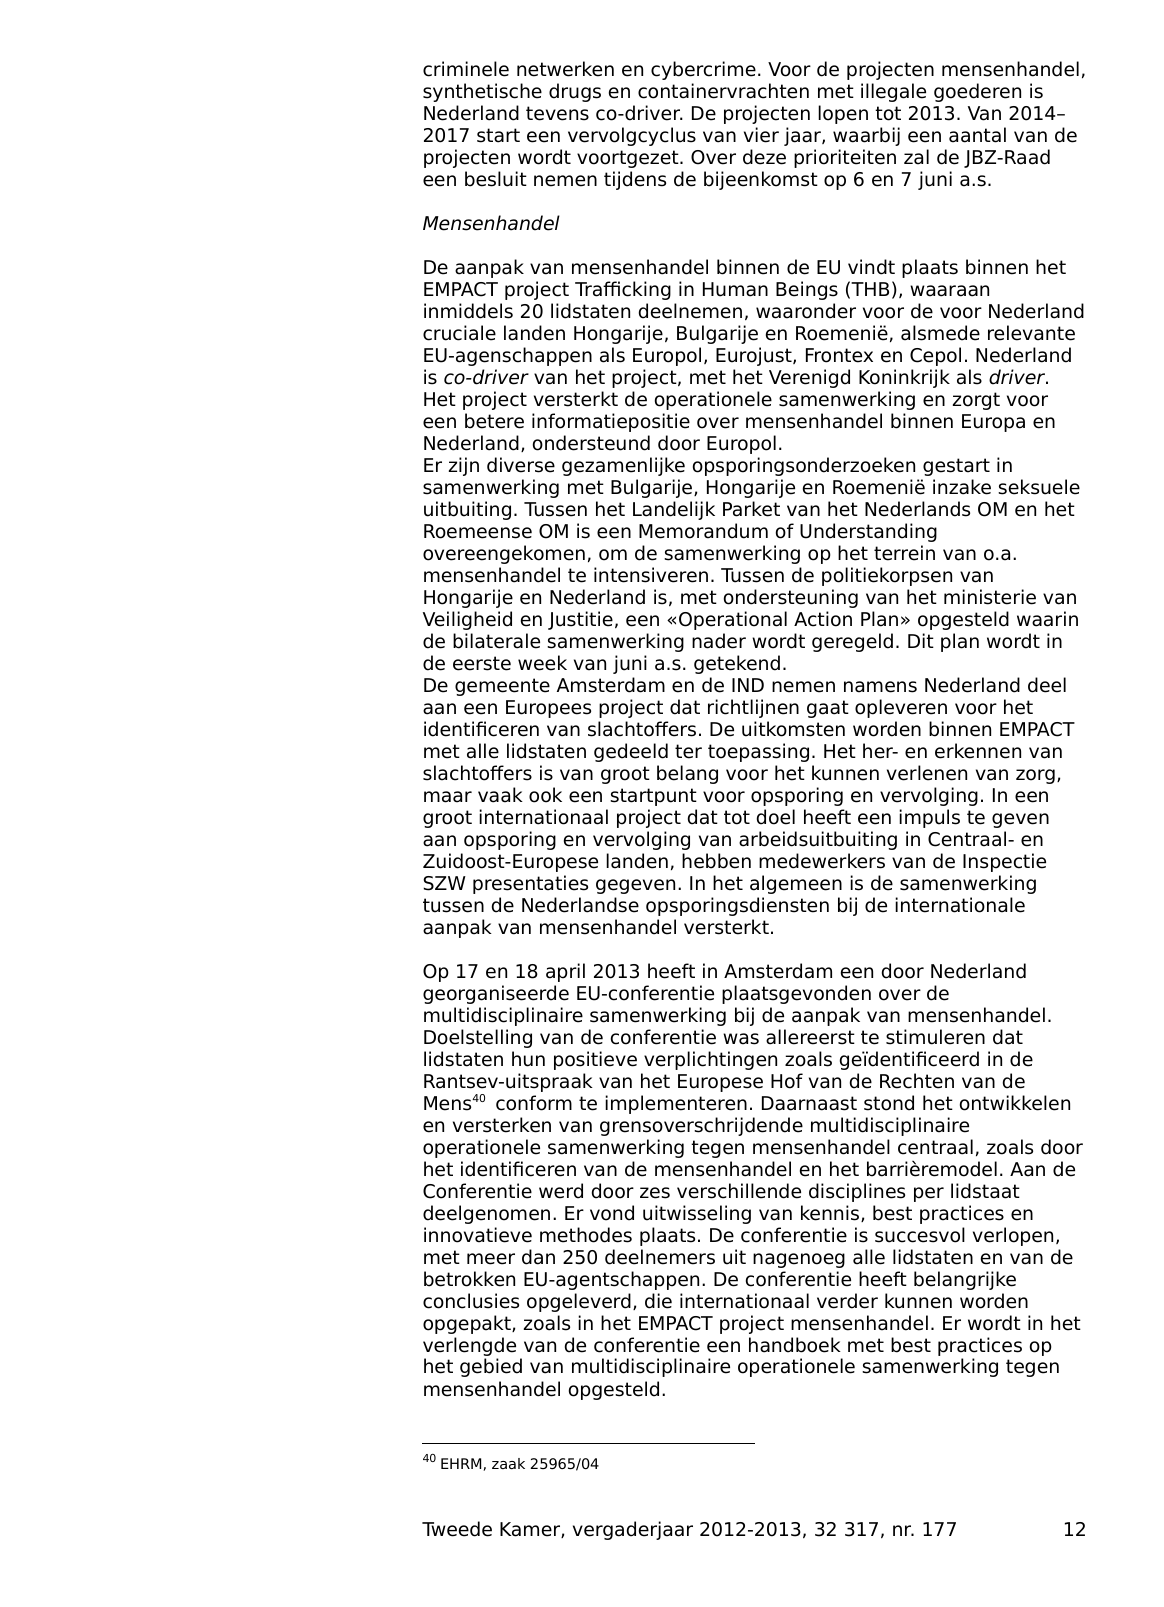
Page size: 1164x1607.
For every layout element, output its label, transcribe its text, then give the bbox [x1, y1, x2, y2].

text criminele netwerken en cybercrime. Voor de projecten mensenhandel, synthetische drugs en containervrachten met illegale goederen is Nederland tevens co-driver. De projecten lopen tot 2013. Van 2014–2017 start een vervolgcyclus van vier jaar, waarbij een aantal van de projecten wordt voortgezet. Over deze prioriteiten zal de JBZ-Raad een besluit nemen tijdens de bijeenkomst op 6 en 7 juni a.s. [422, 59, 1087, 191]
text Op 17 en 18 april 2013 heeft in Amsterdam een door Nederland georganiseerde EU-conferentie plaatsgevonden over de multidisciplinaire samenwerking bij de aanpak van mensenhandel. Doelstelling van de conferentie was allereerst te stimuleren dat lidstaten hun positieve verplichtingen zoals geïdentificeerd in de Rantsev-uitspraak van het Europese Hof van de Rechten van de Mens conform te implementeren. Daarnaast stond het ontwikkelen en versterken van grensoverschrijdende multidisciplinaire operationele samenwerking tegen mensenhandel centraal, zoals door het identificeren van de mensenhandel en het barrièremodel. Aan de Conferentie werd door zes verschillende disciplines per lidstaat deelgenomen. Er vond uitwisseling van kennis, best practices en innovatieve methodes plaats. De conferentie is succesvol verlopen, met meer dan 250 deelnemers uit nagenoeg alle lidstaten en van de betrokken EU-agentschappen. De conferentie heeft belangrijke conclusies opgeleverd, die internationaal verder kunnen worden opgepakt, zoals in het EMPACT project mensenhandel. Er wordt in het verlengde van de conferentie een handboek met best practices op het gebied van multidisciplinaire operationele samenwerking tegen mensenhandel opgesteld. [422, 961, 1087, 1400]
text Er zijn diverse gezamenlijke opsporingsonderzoeken gestart in samenwerking met Bulgarije, Hongarije en Roemenië inzake seksuele uitbuiting. Tussen het Landelijk Parket van het Nederlands OM en het Roemeense OM is een Memorandum of Understanding overeengekomen, om de samenwerking op het terrein van o.a. mensenhandel te intensiveren. Tussen de politiekorpsen van Hongarije en Nederland is, met ondersteuning van het ministerie van Veiligheid en Justitie, een «Operational Action Plan» opgesteld waarin de bilaterale samenwerking nader wordt geregeld. Dit plan wordt in de eerste week van juni a.s. getekend. [422, 455, 1087, 675]
text EHRM, zaak 25965/04 [422, 1452, 1087, 1474]
text De gemeente Amsterdam en de IND nemen namens Nederland deel aan een Europees project dat richtlijnen gaat opleveren voor het identificeren van slachtoffers. De uitkomsten worden binnen EMPACT met alle lidstaten gedeeld ter toepassing. Het her- en erkennen van slachtoffers is van groot belang voor het kunnen verlenen van zorg, maar vaak ook een startpunt voor opsporing en vervolging. In een groot internationaal project dat tot doel heeft een impuls te geven aan opsporing en vervolging van arbeidsuitbuiting in Centraal- en Zuidoost-Europese landen, hebben medewerkers van de Inspectie SZW presentaties gegeven. In het algemeen is de samenwerking tussen de Nederlandse opsporingsdiensten bij de internationale aanpak van mensenhandel versterkt. [422, 675, 1087, 939]
text De aanpak van mensenhandel binnen de EU vindt plaats binnen het EMPACT project Trafficking in Human Beings (THB), waaraan inmiddels 20 lidstaten deelnemen, waaronder voor de voor Nederland cruciale landen Hongarije, Bulgarije en Roemenië, alsmede relevante EU-agenschappen als Europol, Eurojust, Frontex en Cepol. Nederland is co-driver van het project, met het Verenigd Koninkrijk als driver. Het project versterkt de operationele samenwerking en zorgt voor een betere informatiepositie over mensenhandel binnen Europa en Nederland, ondersteund door Europol. [422, 257, 1087, 455]
subtitle Mensenhandel [422, 213, 1087, 235]
